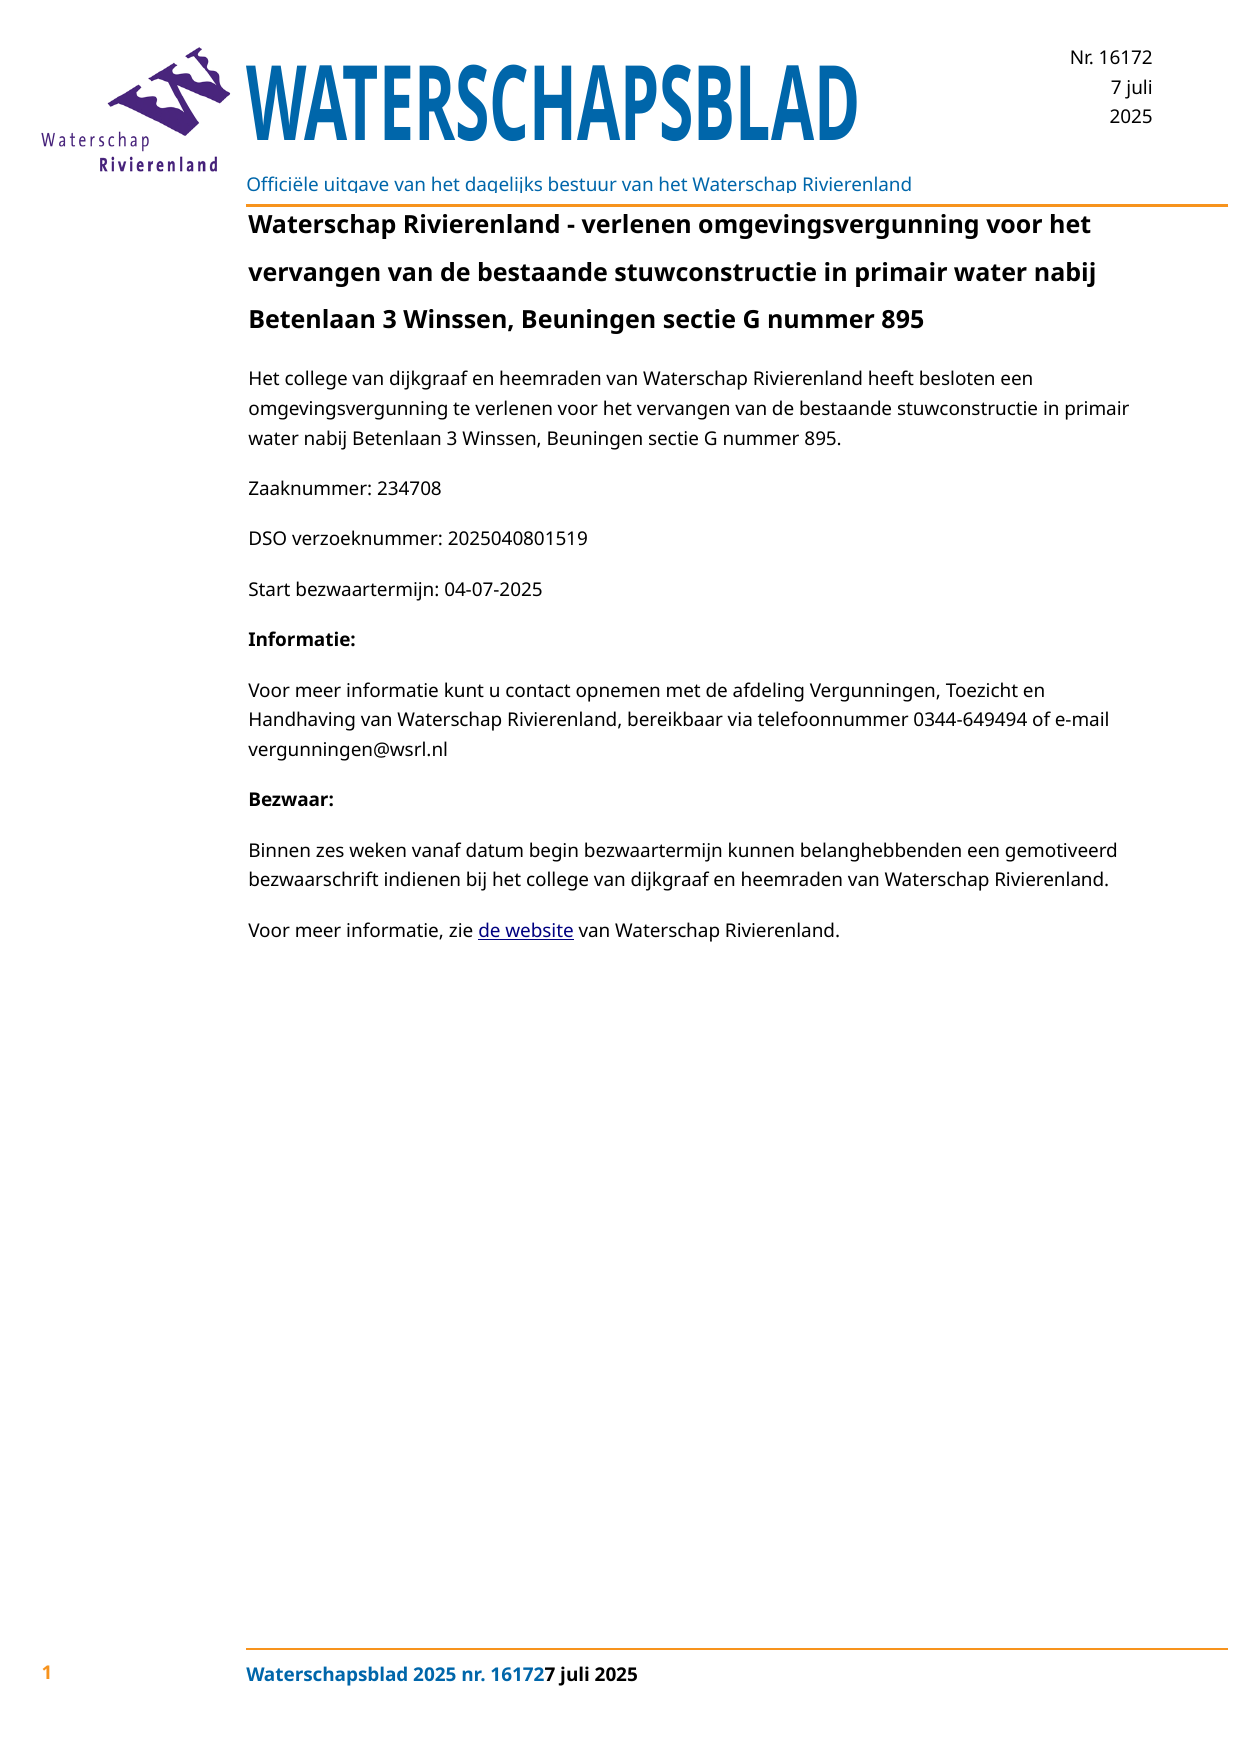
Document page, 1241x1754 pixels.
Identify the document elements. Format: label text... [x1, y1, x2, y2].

text Waterschap Rivierenland - verlenen omgevingsvergunning voor het vervangen van de bestaande stuwconstructie in primair water nabij Betenlaan 3 Winssen, Beuningen sectie G nummer 895 [248, 207, 1152, 336]
text DSO verzoeknummer: 2025040801519 [248, 526, 1152, 551]
text Het college van dijkgraaf en heemraden van Waterschap Rivierenland heeft besloten een omgevingsvergunning te verlenen voor het vervangen van de bestaande stuwconstructie in primair water nabij Betenlaan 3 Winssen, Beuningen sectie G nummer 895. [248, 366, 1152, 450]
text Bezwaar: [248, 786, 1152, 812]
text Voor meer informatie kunt u contact opnemen met de afdeling Vergunningen, Toezicht en Handhaving van Waterschap Rivierenland, bereikbaar via telefoonnummer 0344-649494 of e-mail vergunningen@wsrl.nl [248, 677, 1152, 762]
picture [41, 47, 231, 172]
text Start bezwaartermijn: 04-07-2025 [248, 576, 1152, 602]
text Zaaknummer: 234708 [248, 475, 1152, 501]
text Informatie: [248, 626, 1152, 652]
text Binnen zes weken vanaf datum begin bezwaartermijn kunnen belanghebbenden een gemotiveerd bezwaarschrift indienen bij het college van dijkgraaf en heemraden van Waterschap Rivierenland. [248, 837, 1152, 892]
text Voor meer informatie, zie de website van Waterschap Rivierenland. [248, 917, 1152, 942]
